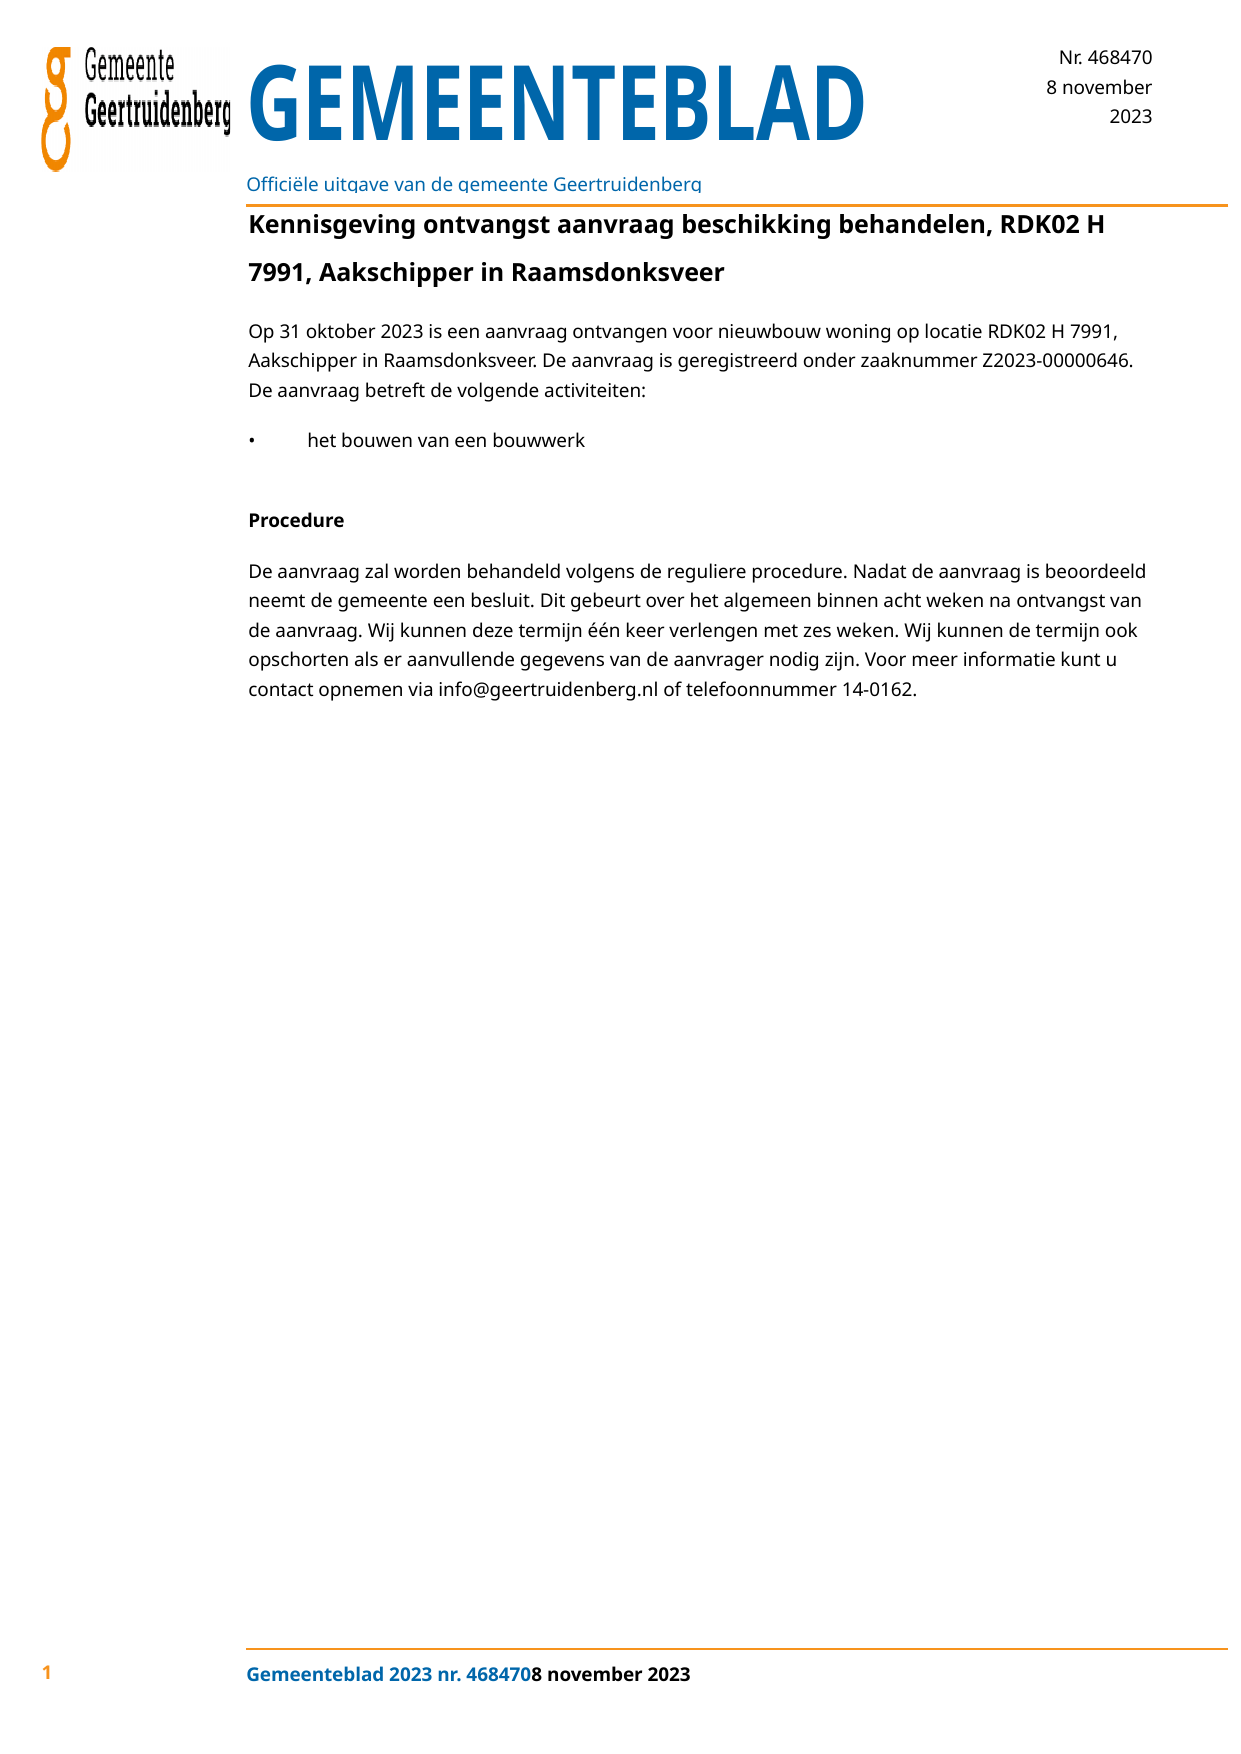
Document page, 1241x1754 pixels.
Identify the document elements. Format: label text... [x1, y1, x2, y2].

text De aanvraag zal worden behandeld volgens de reguliere procedure. Nadat de aanvraag is beoordeeld neemt de gemeente een besluit. Dit gebeurt over het algemeen binnen acht weken na ontvangst van de aanvraag. Wij kunnen deze termijn één keer verlengen met zes weken. Wij kunnen de termijn ook opschorten als er aanvullende gegevens van de aanvrager nodig zijn. Voor meer informatie kunt u contact opnemen via info@geertruidenberg.nl of telefoonnummer 14-0162. [248, 558, 1152, 702]
text Op 31 oktober 2023 is een aanvraag ontvangen voor nieuwbouw woning op locatie RDK02 H 7991, Aakschipper in Raamsdonksveer. De aanvraag is geregistreerd onder zaaknummer Z2023-00000646. De aanvraag betreft de volgende activiteiten: [248, 318, 1152, 403]
text Kennisgeving ontvangst aanvraag beschikking behandelen, RDK02 H 7991, Aakschipper in Raamsdonksveer [248, 207, 1152, 288]
list het bouwen van een bouwwerk [248, 427, 1152, 453]
picture [41, 47, 231, 172]
text Procedure [248, 507, 1152, 533]
